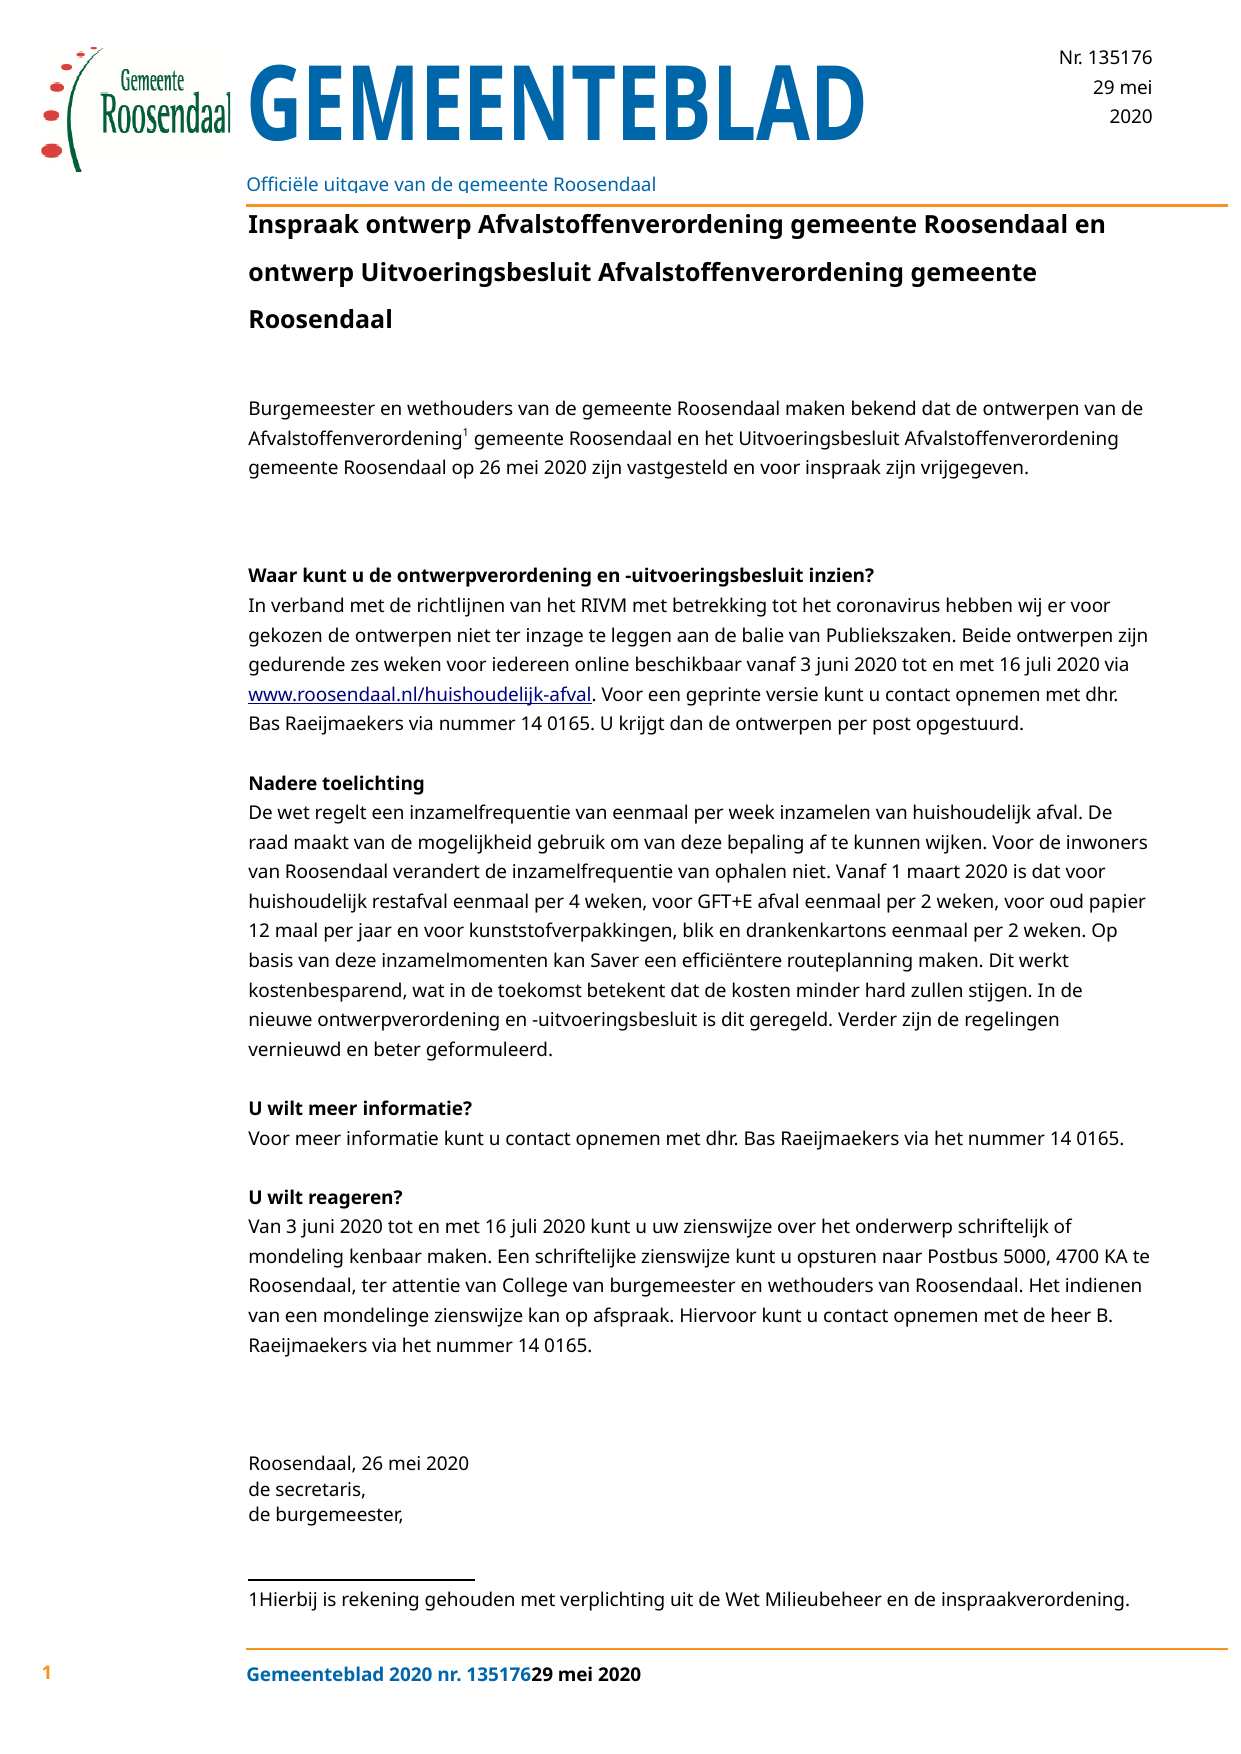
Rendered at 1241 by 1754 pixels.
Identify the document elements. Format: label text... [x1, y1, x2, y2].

text Nadere toelichting [248, 770, 1152, 796]
text Waar kunt u de ontwerpverordening en -uitvoeringsbesluit inzien? [248, 563, 1152, 588]
text de secretaris, [248, 1476, 1152, 1502]
text U wilt reageren? [248, 1184, 1152, 1210]
text In verband met de richtlijnen van het RIVM met betrekking tot het coronavirus hebben wij er voor gekozen de ontwerpen niet ter inzage te leggen aan de balie van Publiekszaken. Beide ontwerpen zijn gedurende zes weken voor iedereen online beschikbaar vanaf 3 juni 2020 tot en met 16 juli 2020 via www.roosendaal.nl/huishoudelijk-afval. Voor een geprinte versie kunt u contact opnemen met dhr. Bas Raeijmaekers via nummer 14 0165. U krijgt dan de ontwerpen per post opgestuurd. [248, 592, 1152, 736]
text Burgemeester en wethouders van de gemeente Roosendaal maken bekend dat de ontwerpen van de Afvalstoffenverordening gemeente Roosendaal en het Uitvoeringsbesluit Afvalstoffenverordening gemeente Roosendaal op 26 mei 2020 zijn vastgesteld en voor inspraak zijn vrijgegeven. [248, 395, 1152, 480]
text Inspraak ontwerp Afvalstoffenverordening gemeente Roosendaal en ontwerp Uitvoeringsbesluit Afvalstoffenverordening gemeente Roosendaal [248, 207, 1152, 336]
text U wilt meer informatie? [248, 1095, 1152, 1121]
text Voor meer informatie kunt u contact opnemen met dhr. Bas Raeijmaekers via het nummer 14 0165. [248, 1125, 1152, 1151]
text Van 3 juni 2020 tot en met 16 juli 2020 kunt u uw zienswijze over het onderwerp schriftelijk of mondeling kenbaar maken. Een schriftelijke zienswijze kunt u opsturen naar Postbus 5000, 4700 KA te Roosendaal, ter attentie van College van burgemeester en wethouders van Roosendaal. Het indienen van een mondelinge zienswijze kan op afspraak. Hiervoor kunt u contact opnemen met de heer B. Raeijmaekers via het nummer 14 0165. [248, 1213, 1152, 1358]
text Hierbij is rekening gehouden met verplichting uit de Wet Milieubeheer en de inspraakverordening. [248, 1586, 1152, 1612]
text Roosendaal, 26 mei 2020 [248, 1450, 1152, 1476]
text De wet regelt een inzamelfrequentie van eenmaal per week inzamelen van huishoudelijk afval. De raad maakt van de mogelijkheid gebruik om van deze bepaling af te kunnen wijken. Voor de inwoners van Roosendaal verandert de inzamelfrequentie van ophalen niet. Vanaf 1 maart 2020 is dat voor huishoudelijk restafval eenmaal per 4 weken, voor GFT+E afval eenmaal per 2 weken, voor oud papier 12 maal per jaar en voor kunststofverpakkingen, blik en drankenkartons eenmaal per 2 weken. Op basis van deze inzamelmomenten kan Saver een efficiëntere routeplanning maken. Dit werkt kostenbesparend, wat in de toekomst betekent dat de kosten minder hard zullen stijgen. In de nieuwe ontwerpverordening en -uitvoeringsbesluit is dit geregeld. Verder zijn de regelingen vernieuwd en beter geformuleerd. [248, 799, 1152, 1062]
text de burgemeester, [248, 1502, 1152, 1527]
picture [41, 47, 231, 172]
